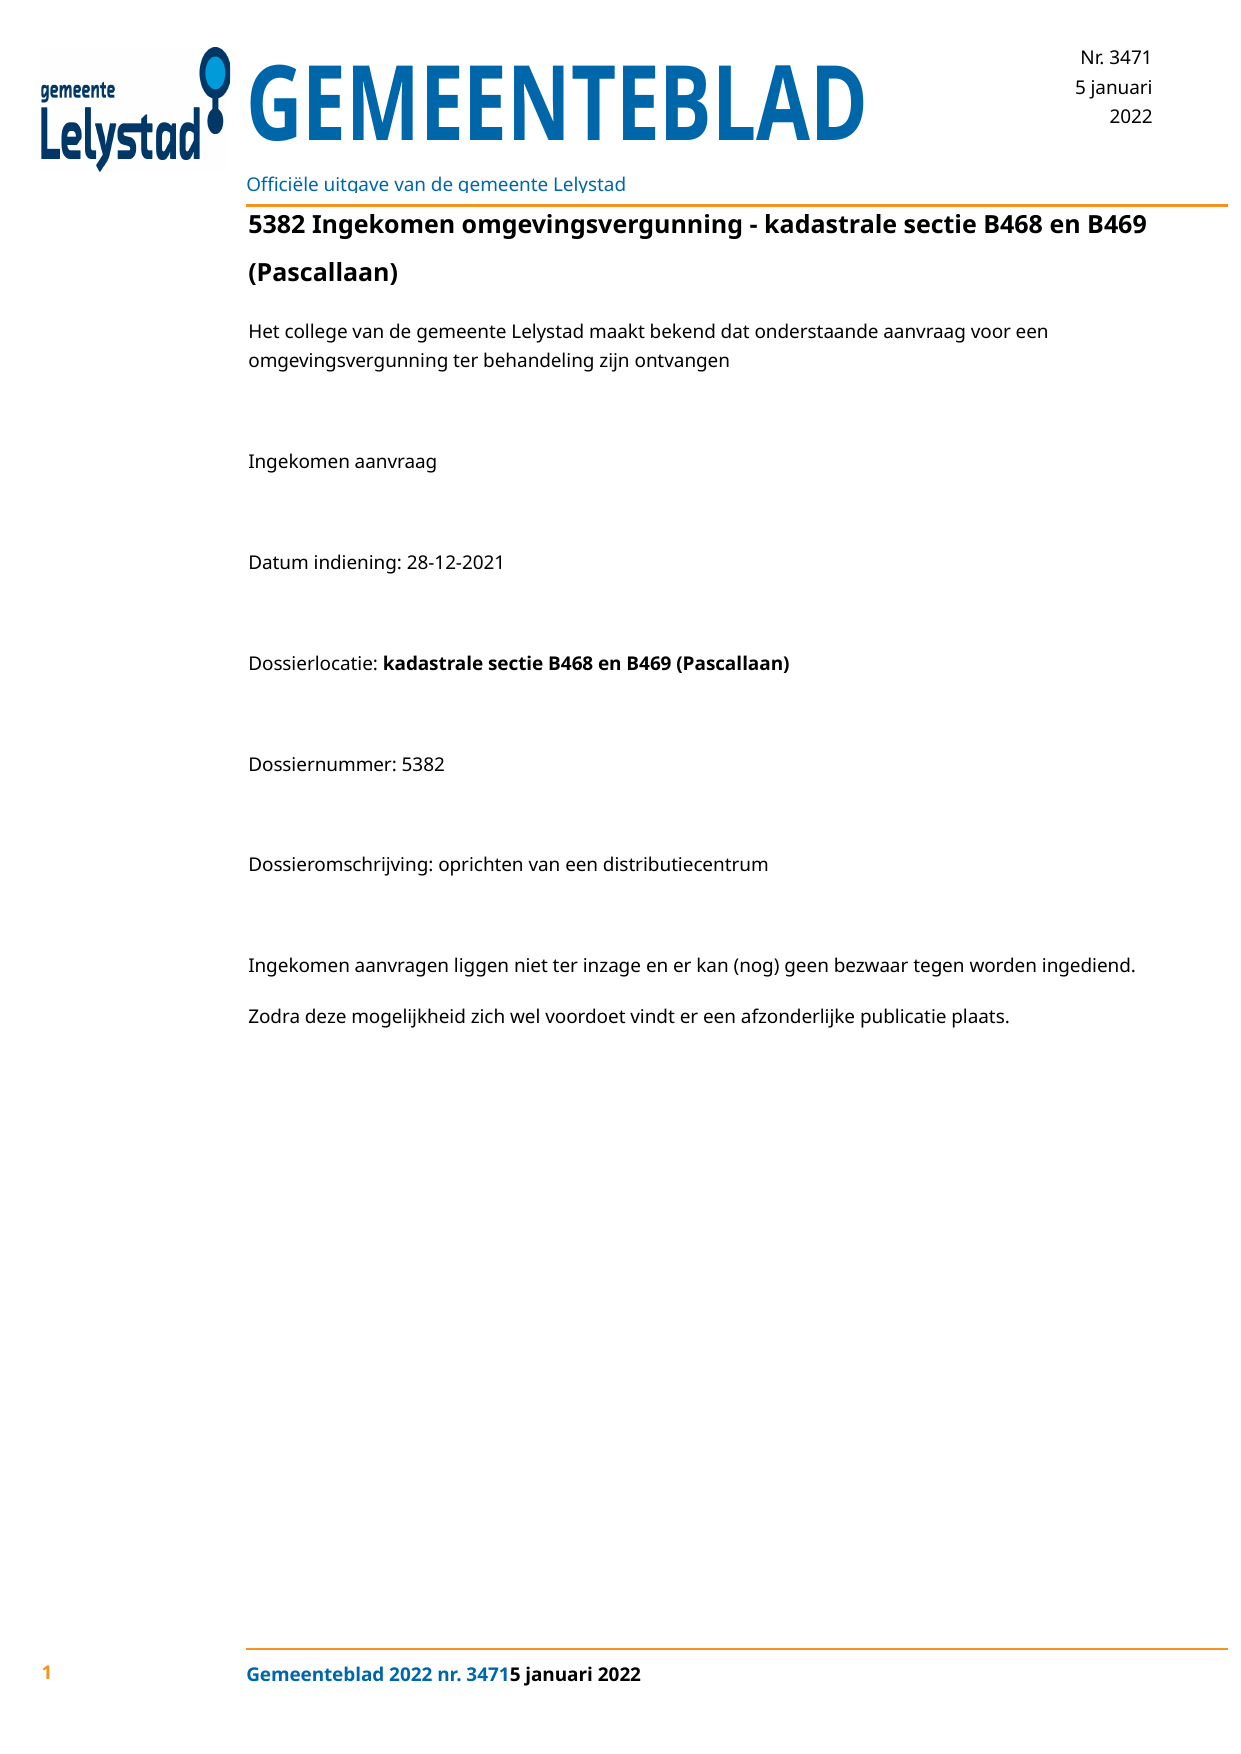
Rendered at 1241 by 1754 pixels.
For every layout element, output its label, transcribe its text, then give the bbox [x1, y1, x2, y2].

text Ingekomen aanvraag [248, 448, 1152, 474]
text 5382 Ingekomen omgevingsvergunning - kadastrale sectie B468 en B469 (Pascallaan) [248, 207, 1152, 288]
text Dossierlocatie: kadastrale sectie B468 en B469 (Pascallaan) [248, 650, 1152, 676]
text Datum indiening: 28-12-2021 [248, 549, 1152, 575]
text Het college van de gemeente Lelystad maakt bekend dat onderstaande aanvraag voor een omgevingsvergunning ter behandeling zijn ontvangen [248, 318, 1152, 373]
text Ingekomen aanvragen liggen niet ter inzage en er kan (nog) geen bezwaar tegen worden ingediend. [248, 952, 1152, 978]
text Dossieromschrijving: oprichten van een distributiecentrum [248, 852, 1152, 877]
text Dossiernummer: 5382 [248, 751, 1152, 777]
text Zodra deze mogelijkheid zich wel voordoet vindt er een afzonderlijke publicatie plaats. [248, 1003, 1152, 1029]
picture [41, 47, 231, 172]
